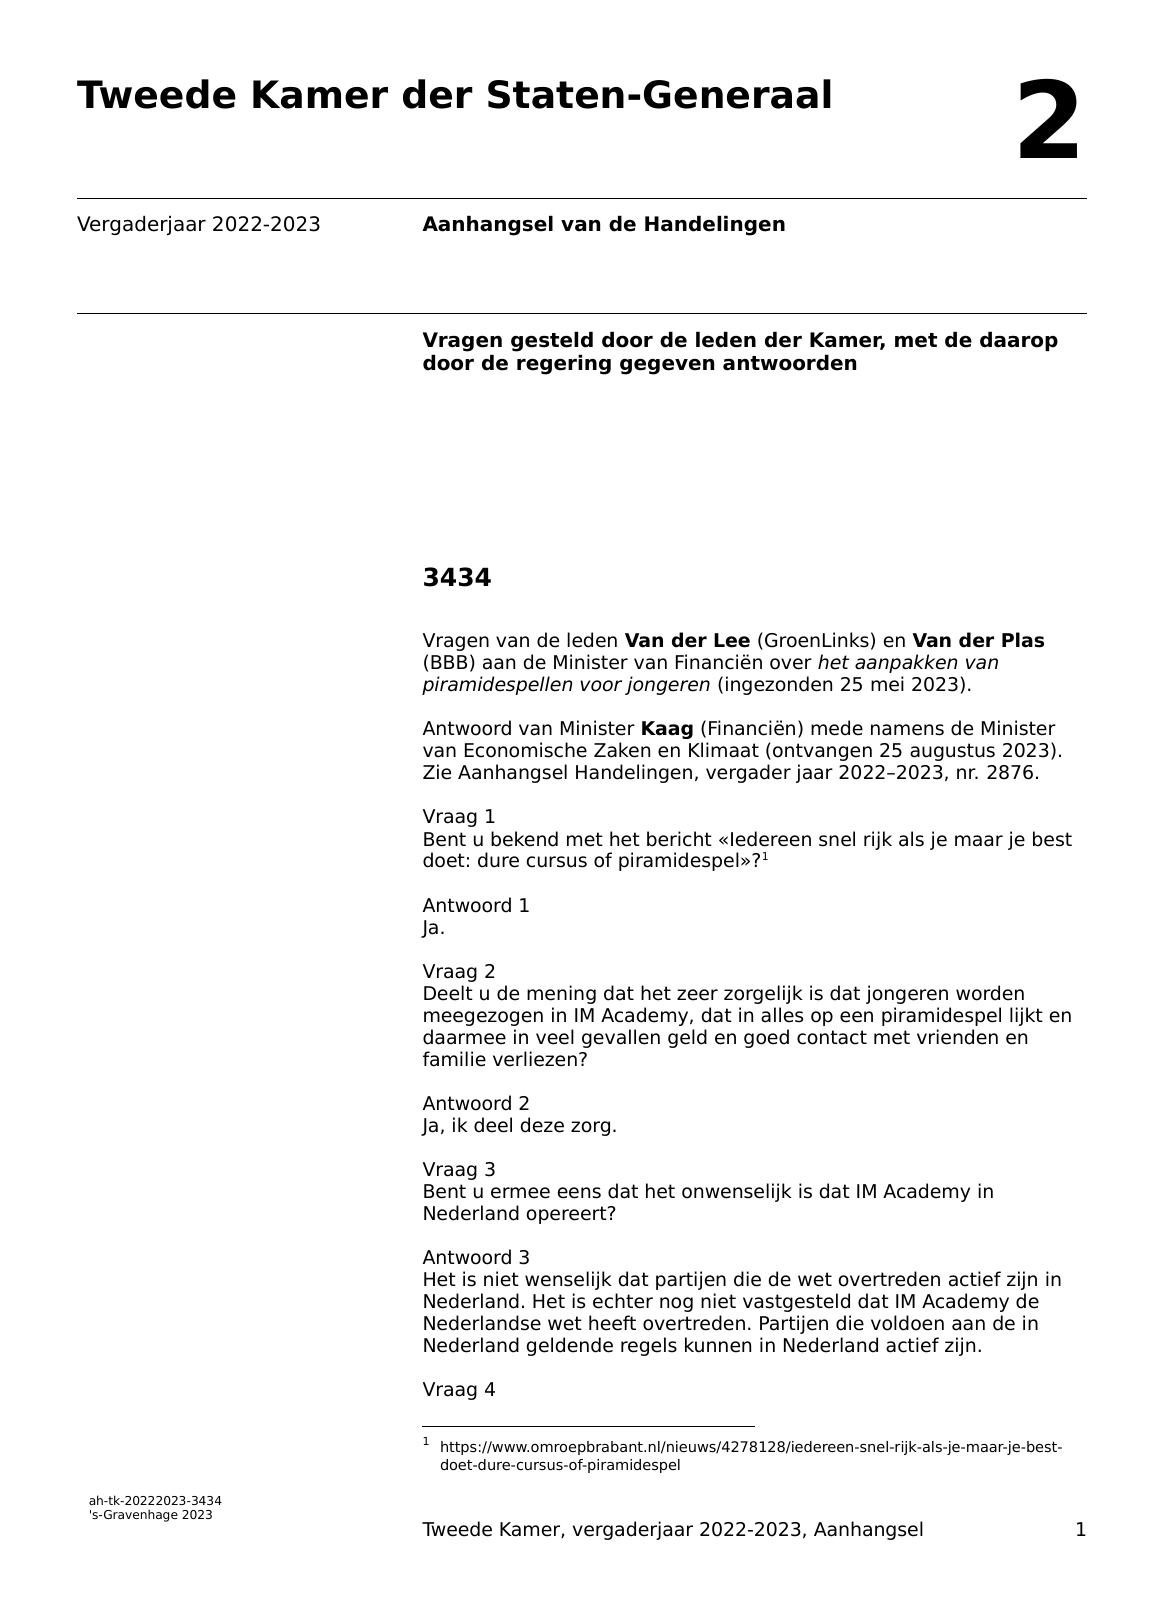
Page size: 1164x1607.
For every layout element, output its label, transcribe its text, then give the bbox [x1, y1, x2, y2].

text 3434 [422, 563, 1087, 592]
text Het is niet wenselijk dat partijen die de wet overtreden actief zijn in Nederland. Het is echter nog niet vastgesteld dat IM Academy de Nederlandse wet heeft overtreden. Partijen die voldoen aan de in Nederland geldende regels kunnen in Nederland actief zijn. [422, 1269, 1087, 1357]
table_cell Vergaderjaar 2022-2023 [77, 199, 422, 313]
text Deelt u de mening dat het zeer zorgelijk is dat jongeren worden meegezogen in IM Academy, dat in alles op een piramidespel lijkt en daarmee in veel gevallen geld en goed contact met vrienden en familie verliezen? [422, 983, 1087, 1071]
text Vraag 1 [422, 806, 1087, 828]
text ah-tk-20222023-3434 [88, 1494, 323, 1508]
text Antwoord 2 [422, 1093, 1087, 1115]
text Vraag 3 [422, 1159, 1087, 1181]
text Antwoord 1 [422, 894, 1087, 917]
text Bent u ermee eens dat het onwenselijk is dat IM Academy in Nederland opereert? [422, 1181, 1087, 1225]
text https://www.omroepbrabant.nl/nieuws/4278128/iedereen-snel-rijk-als-je-maar-je-best-doet-dure-cursus-of-piramidespel [422, 1435, 1087, 1474]
text Vraag 4 [422, 1379, 1087, 1401]
text Antwoord 3 [422, 1247, 1087, 1269]
text 's-Gravenhage 2023 [88, 1508, 323, 1522]
table_cell Vragen gesteld door de leden der Kamer, met de daarop door de regering gegeven antwoorden [422, 314, 1087, 375]
text Vragen van de leden Van der Lee (GroenLinks) en Van der Plas (BBB) aan de Minister van Financiën over het aanpakken van piramidespellen voor jongeren (ingezonden 25 mei 2023). [422, 630, 1087, 696]
text Antwoord van Minister Kaag (Financiën) mede namens de Minister van Economische Zaken en Klimaat (ontvangen 25 augustus 2023). Zie Aanhangsel Handelingen, vergader jaar 2022–2023, nr. 2876. [422, 718, 1087, 784]
text Vraag 2 [422, 961, 1087, 983]
table_cell [77, 314, 422, 375]
table_header Tweede Kamer der Staten-Generaal [77, 59, 886, 198]
table_cell Aanhangsel van de Handelingen [422, 199, 1087, 313]
table_header 2 [886, 59, 1087, 198]
text Ja, ik deel deze zorg. [422, 1115, 1087, 1137]
text Ja. [422, 917, 1087, 938]
text Bent u bekend met het bericht «Iedereen snel rijk als je maar je best doet: dure cursus of piramidespel»? [422, 828, 1087, 872]
